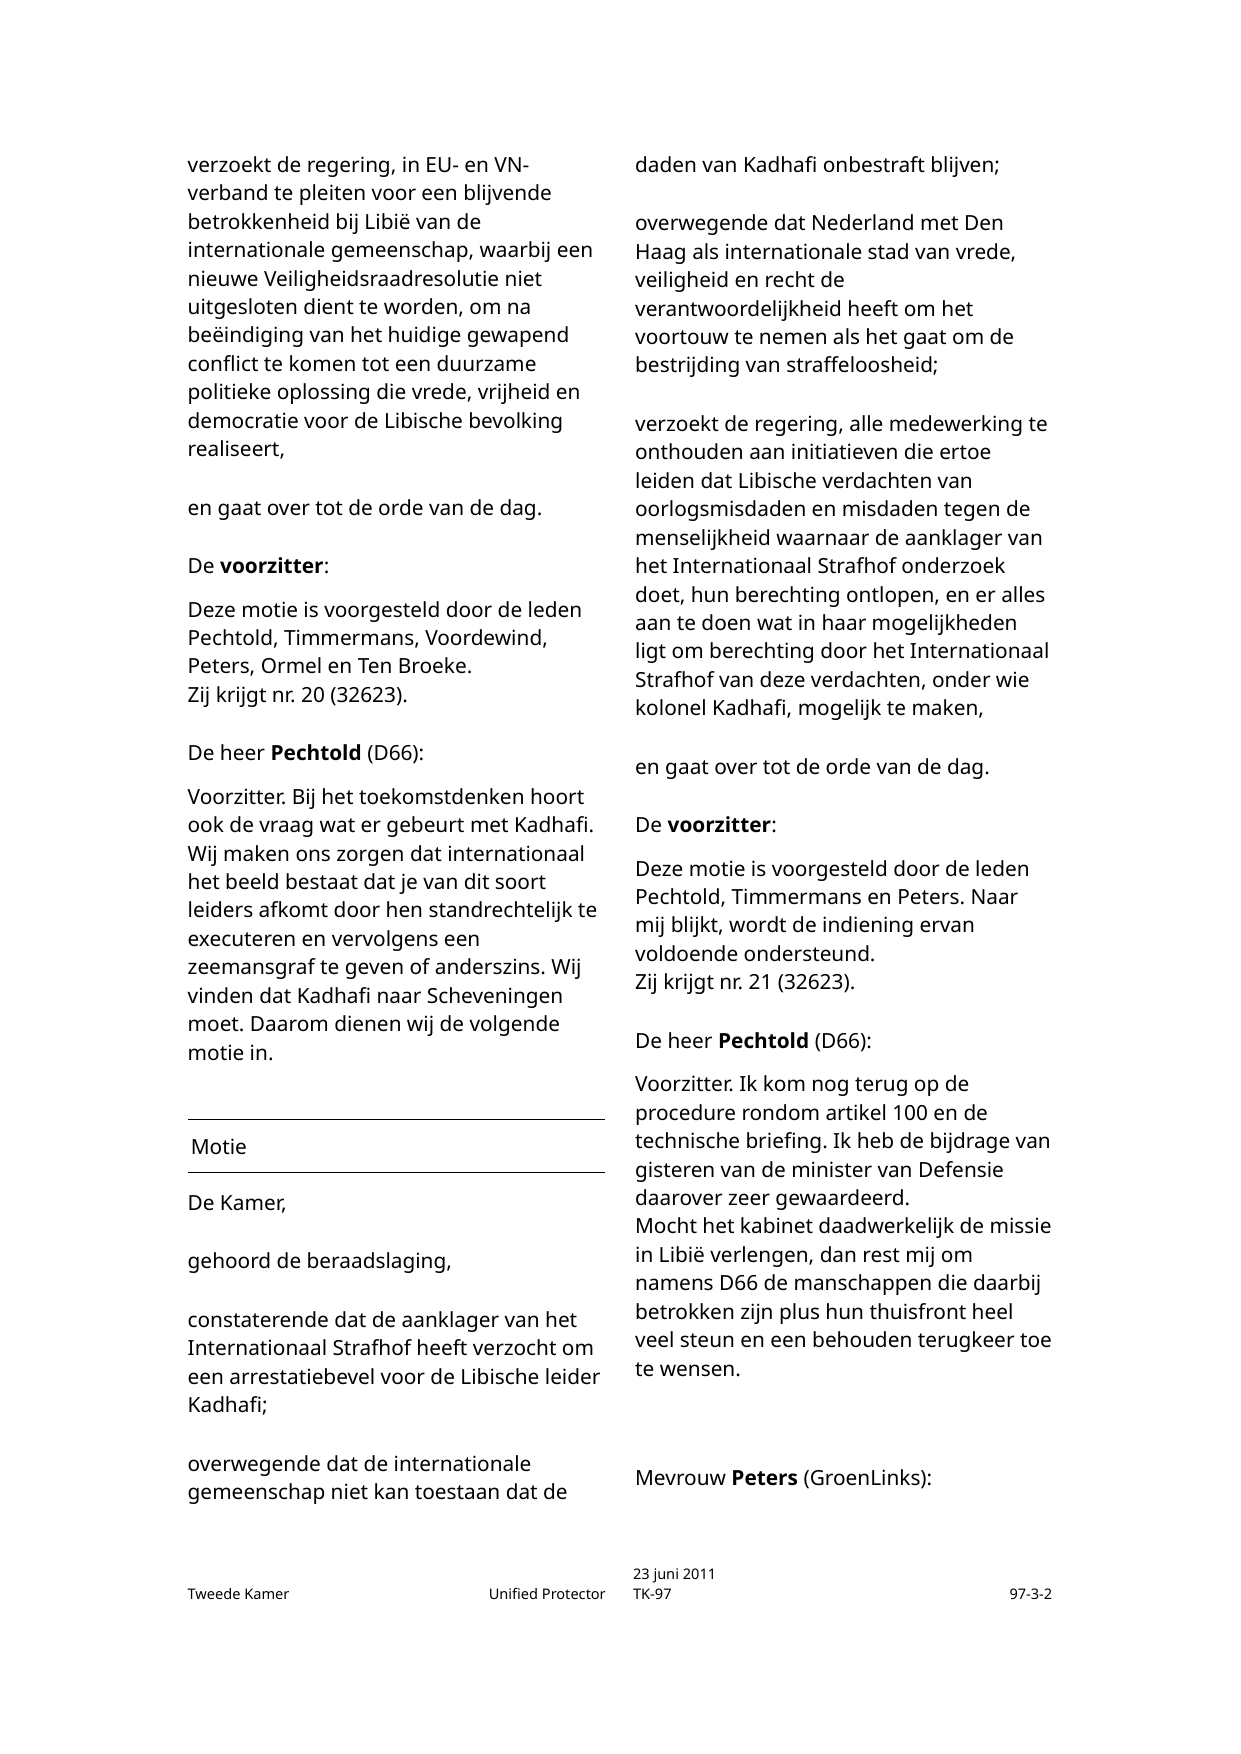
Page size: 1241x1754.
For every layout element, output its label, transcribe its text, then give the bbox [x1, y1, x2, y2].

text De voorzitter: [635, 810, 1053, 839]
text en gaat over tot de orde van de dag. [635, 752, 1053, 780]
text Deze motie is voorgesteld door de leden Pechtold, Timmermans, Voordewind, Peters, Ormel en Ten Broeke. [187, 595, 605, 680]
text De heer Pechtold (D66): [635, 1026, 1053, 1054]
text verzoekt de regering, alle medewerking te onthouden aan initiatieven die ertoe leiden dat Libische verdachten van oorlogsmisdaden en misdaden tegen de menselijkheid waarnaar de aanklager van het Internationaal Strafhof onderzoek doet, hun berechting ontlopen, en er alles aan te doen wat in haar mogelijkheden ligt om berechting door het Internationaal Strafhof van deze verdachten, onder wie kolonel Kadhafi, mogelijk te maken, [635, 409, 1053, 722]
text Zij krijgt nr. 21 (32623). [635, 967, 1053, 996]
text gehoord de beraadslaging, [187, 1247, 605, 1275]
text daden van Kadhafi onbestraft blijven; [635, 150, 1053, 178]
text De Kamer, [187, 1188, 605, 1217]
text overwegende dat de internationale gemeenschap niet kan toestaan dat de [187, 1449, 605, 1506]
text Mocht het kabinet daadwerkelijk de missie in Libië verlengen, dan rest mij om namens D66 de manschappen die daarbij betrokken zijn plus hun thuisfront heel veel steun en een behouden terugkeer toe te wensen. [635, 1212, 1053, 1382]
text verzoekt de regering, in EU- en VN-verband te pleiten voor een blijvende betrokkenheid bij Libië van de internationale gemeenschap, waarbij een nieuwe Veiligheidsraadresolutie niet uitgesloten dient te worden, om na beëindiging van het huidige gewapend conflict te komen tot een duurzame politieke oplossing die vrede, vrijheid en democratie voor de Libische bevolking realiseert, [187, 150, 605, 463]
text Voorzitter. Bij het toekomstdenken hoort ook de vraag wat er gebeurt met Kadhafi. Wij maken ons zorgen dat internationaal het beeld bestaat dat je van dit soort leiders afkomt door hen standrechtelijk te executeren en vervolgens een zeemansgraf te geven of anderszins. Wij vinden dat Kadhafi naar Scheveningen moet. Daarom dienen wij de volgende motie in. [187, 782, 605, 1066]
text Zij krijgt nr. 20 (32623). [187, 680, 605, 708]
subtitle Motie [187, 1120, 605, 1173]
text constaterende dat de aanklager van het Internationaal Strafhof heeft verzocht om een arrestatiebevel voor de Libische leider Kadhafi; [187, 1305, 605, 1419]
text Mevrouw Peters (GroenLinks): [635, 1463, 1053, 1492]
text De voorzitter: [187, 551, 605, 580]
text overwegende dat Nederland met Den Haag als internationale stad van vrede, veiligheid en recht de verantwoordelijkheid heeft om het voortouw te nemen als het gaat om de bestrijding van straffeloosheid; [635, 208, 1053, 379]
text Deze motie is voorgesteld door de leden Pechtold, Timmermans en Peters. Naar mij blijkt, wordt de indiening ervan voldoende ondersteund. [635, 854, 1053, 967]
text en gaat over tot de orde van de dag. [187, 493, 605, 521]
text  [635, 1412, 1053, 1441]
text Voorzitter. Ik kom nog terug op de procedure rondom artikel 100 en de technische briefing. Ik heb de bijdrage van gisteren van de minister van Defensie daarover zeer gewaardeerd. [635, 1069, 1053, 1212]
text De heer Pechtold (D66): [187, 738, 605, 767]
